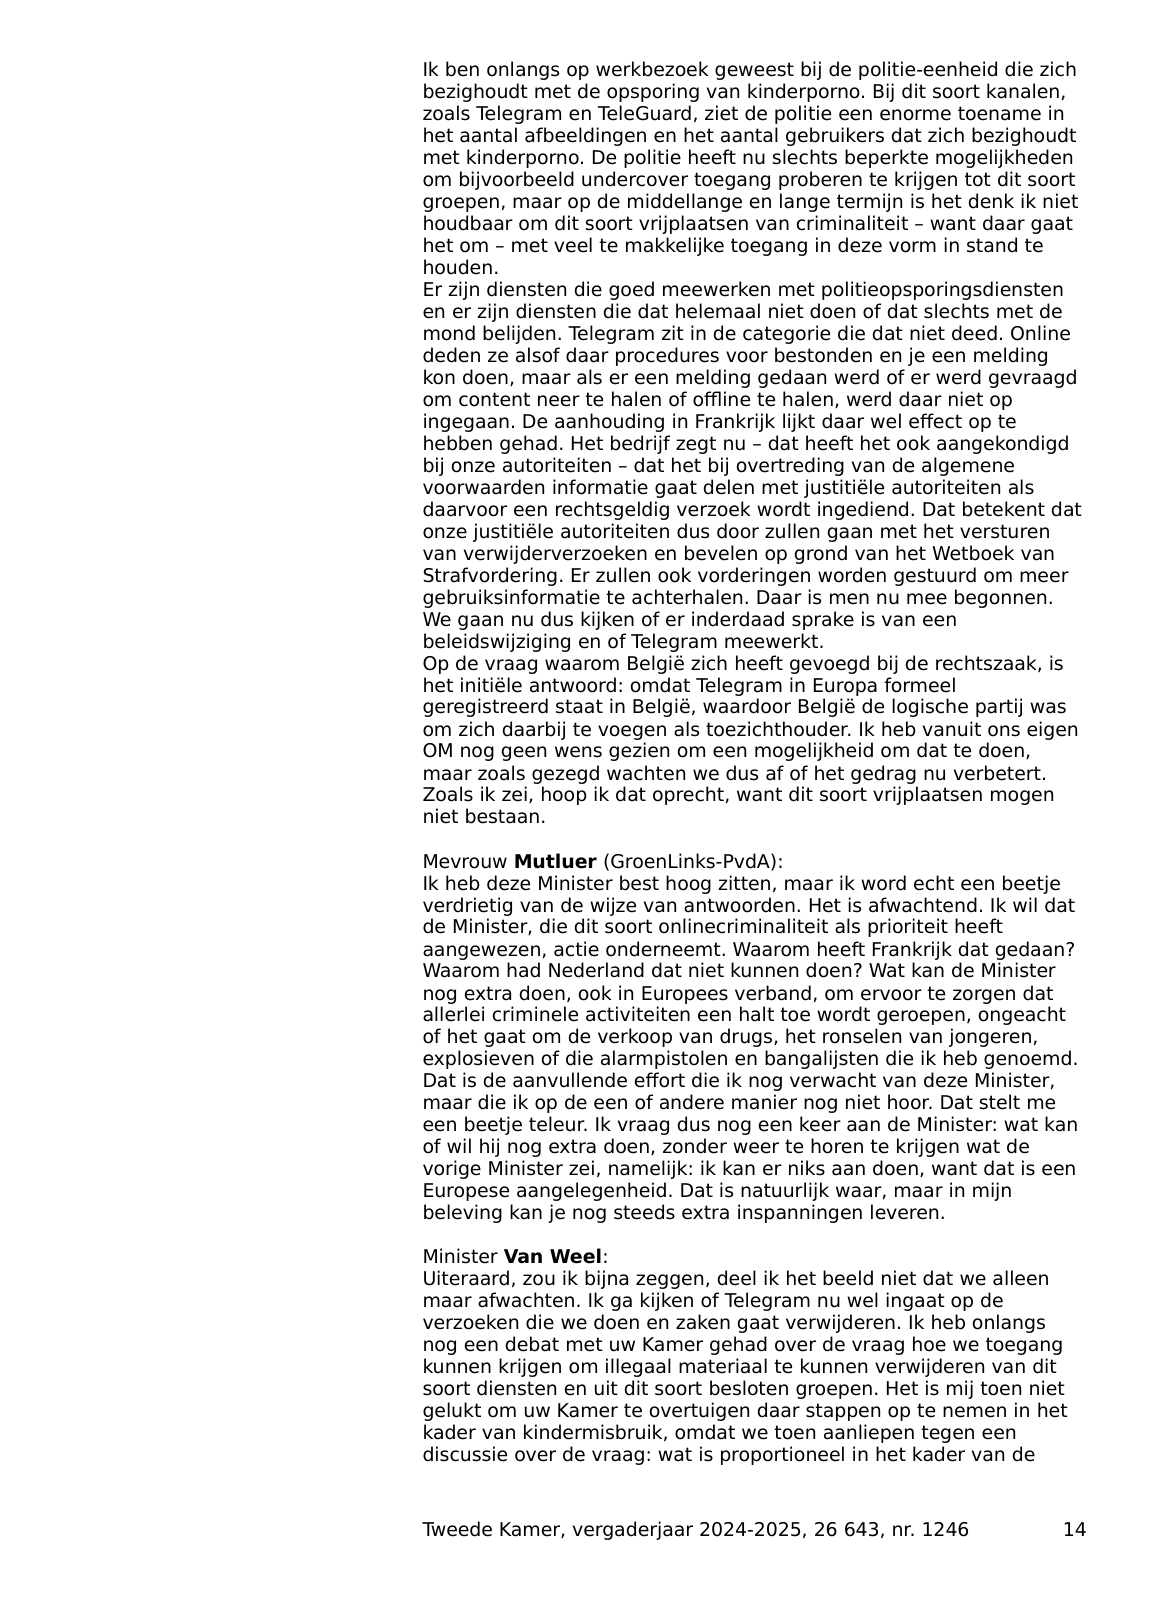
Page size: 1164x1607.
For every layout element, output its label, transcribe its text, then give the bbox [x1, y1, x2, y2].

text Ik ben onlangs op werkbezoek geweest bij de politie-eenheid die zich bezighoudt met de opsporing van kinderporno. Bij dit soort kanalen, zoals Telegram en TeleGuard, ziet de politie een enorme toename in het aantal afbeeldingen en het aantal gebruikers dat zich bezighoudt met kinderporno. De politie heeft nu slechts beperkte mogelijkheden om bijvoorbeeld undercover toegang proberen te krijgen tot dit soort groepen, maar op de middellange en lange termijn is het denk ik niet houdbaar om dit soort vrijplaatsen van criminaliteit – want daar gaat het om – met veel te makkelijke toegang in deze vorm in stand te houden. [422, 59, 1087, 279]
text Er zijn diensten die goed meewerken met politieopsporingsdiensten en er zijn diensten die dat helemaal niet doen of dat slechts met de mond belijden. Telegram zit in de categorie die dat niet deed. Online deden ze alsof daar procedures voor bestonden en je een melding kon doen, maar als er een melding gedaan werd of er werd gevraagd om content neer te halen of offline te halen, werd daar niet op ingegaan. De aanhouding in Frankrijk lijkt daar wel effect op te hebben gehad. Het bedrijf zegt nu – dat heeft het ook aangekondigd bij onze autoriteiten – dat het bij overtreding van de algemene voorwaarden informatie gaat delen met justitiële autoriteiten als daarvoor een rechtsgeldig verzoek wordt ingediend. Dat betekent dat onze justitiële autoriteiten dus door zullen gaan met het versturen van verwijderverzoeken en bevelen op grond van het Wetboek van Strafvordering. Er zullen ook vorderingen worden gestuurd om meer gebruiksinformatie te achterhalen. Daar is men nu mee begonnen. We gaan nu dus kijken of er inderdaad sprake is van een beleidswijziging en of Telegram meewerkt. [422, 279, 1087, 652]
text Op de vraag waarom België zich heeft gevoegd bij de rechtszaak, is het initiële antwoord: omdat Telegram in Europa formeel geregistreerd staat in België, waardoor België de logische partij was om zich daarbij te voegen als toezichthouder. Ik heb vanuit ons eigen OM nog geen wens gezien om een mogelijkheid om dat te doen, maar zoals gezegd wachten we dus af of het gedrag nu verbetert. Zoals ik zei, hoop ik dat oprecht, want dit soort vrijplaatsen mogen niet bestaan. [422, 652, 1087, 828]
text Uiteraard, zou ik bijna zeggen, deel ik het beeld niet dat we alleen maar afwachten. Ik ga kijken of Telegram nu wel ingaat op de verzoeken die we doen en zaken gaat verwijderen. Ik heb onlangs nog een debat met uw Kamer gehad over de vraag hoe we toegang kunnen krijgen om illegaal materiaal te kunnen verwijderen van dit soort diensten en uit dit soort besloten groepen. Het is mij toen niet gelukt om uw Kamer te overtuigen daar stappen op te nemen in het kader van kindermisbruik, omdat we toen aanliepen tegen een discussie over de vraag: wat is proportioneel in het kader van de [422, 1268, 1087, 1466]
text Minister Van Weel: [422, 1246, 1087, 1268]
text Mevrouw Mutluer (GroenLinks-PvdA): [422, 851, 1087, 872]
text Ik heb deze Minister best hoog zitten, maar ik word echt een beetje verdrietig van de wijze van antwoorden. Het is afwachtend. Ik wil dat de Minister, die dit soort onlinecriminaliteit als prioriteit heeft aangewezen, actie onderneemt. Waarom heeft Frankrijk dat gedaan? Waarom had Nederland dat niet kunnen doen? Wat kan de Minister nog extra doen, ook in Europees verband, om ervoor te zorgen dat allerlei criminele activiteiten een halt toe wordt geroepen, ongeacht of het gaat om de verkoop van drugs, het ronselen van jongeren, explosieven of die alarmpistolen en bangalijsten die ik heb genoemd. Dat is de aanvullende effort die ik nog verwacht van deze Minister, maar die ik op de een of andere manier nog niet hoor. Dat stelt me een beetje teleur. Ik vraag dus nog een keer aan de Minister: wat kan of wil hij nog extra doen, zonder weer te horen te krijgen wat de vorige Minister zei, namelijk: ik kan er niks aan doen, want dat is een Europese aangelegenheid. Dat is natuurlijk waar, maar in mijn beleving kan je nog steeds extra inspanningen leveren. [422, 872, 1087, 1224]
